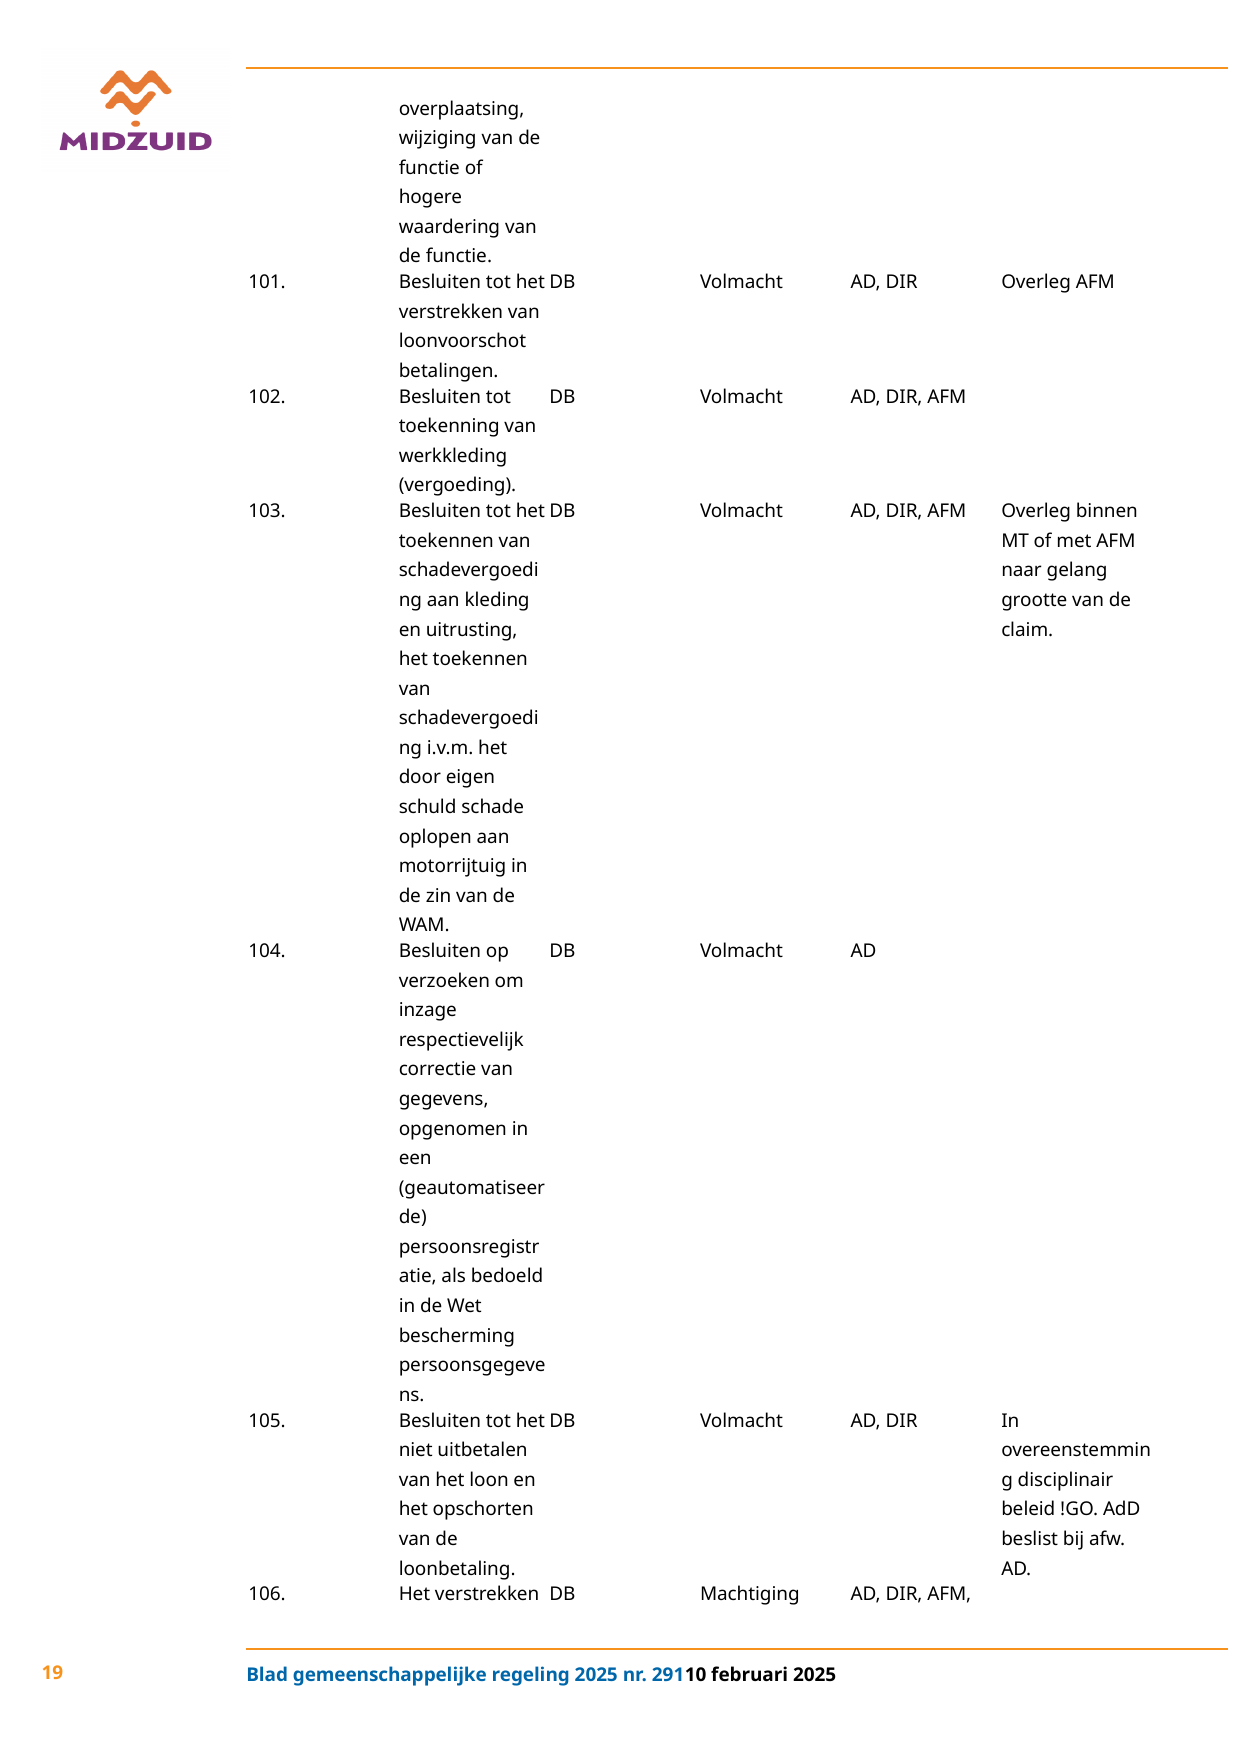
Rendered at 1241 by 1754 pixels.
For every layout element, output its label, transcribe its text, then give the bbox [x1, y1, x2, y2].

table_cell 104. [248, 937, 398, 1407]
table_cell [1001, 937, 1152, 1407]
table_cell Besluiten tot toekenning van werkkleding (vergoeding). [399, 383, 549, 497]
table_cell overplaatsing, wijziging van de functie of hogere waardering van de functie. [399, 95, 549, 268]
table_cell Volmacht [700, 937, 850, 1407]
table_cell Overleg AFM [1001, 269, 1152, 383]
table_cell [549, 95, 700, 268]
table_cell DB [549, 1407, 700, 1580]
table_cell AD, DIR, AFM [850, 383, 1001, 497]
table_cell [850, 95, 1001, 268]
table_cell Volmacht [700, 498, 850, 937]
table_cell [700, 95, 850, 268]
table_cell DB [549, 498, 700, 937]
table_cell [1001, 1580, 1152, 1606]
table_cell 101. [248, 269, 398, 383]
table_cell 103. [248, 498, 398, 937]
table_cell Besluiten tot het verstrekken van loonvoorschot betalingen. [399, 269, 549, 383]
table_cell 106. [248, 1580, 398, 1606]
table_cell 102. [248, 383, 398, 497]
table_cell [248, 95, 398, 268]
table_cell AD [850, 937, 1001, 1407]
table_cell 105. [248, 1407, 398, 1580]
table_cell Besluiten op verzoeken om inzage respectievelijk correctie van gegevens, opgenomen in een (geautomatiseerde) persoonsregistratie, als bedoeld in de Wet bescherming persoonsgegevens. [399, 937, 549, 1407]
table_cell [1001, 383, 1152, 497]
table_cell Machtiging [700, 1580, 850, 1606]
table_cell Besluiten tot het toekennen van schadevergoeding aan kleding en uitrusting, het toekennen van schadevergoeding i.v.m. het door eigen schuld schade oplopen aan motorrijtuig in de zin van de WAM. [399, 498, 549, 937]
table_cell AD, DIR, AFM, [850, 1580, 1001, 1606]
table_cell AD, DIR [850, 269, 1001, 383]
table_cell [1001, 95, 1152, 268]
table_cell In overeenstemming disciplinair beleid !GO. AdD beslist bij afw. AD. [1001, 1407, 1152, 1580]
table_cell Volmacht [700, 1407, 850, 1580]
table_cell AD, DIR [850, 1407, 1001, 1580]
picture [41, 47, 231, 172]
table_cell Volmacht [700, 269, 850, 383]
table_cell DB [549, 1580, 700, 1606]
table_cell Volmacht [700, 383, 850, 497]
table_cell Besluiten tot het niet uitbetalen van het loon en het opschorten van de loonbetaling. [399, 1407, 549, 1580]
table_cell Het verstrekken [399, 1580, 549, 1606]
table_cell DB [549, 937, 700, 1407]
table_cell Overleg binnen MT of met AFM naar gelang grootte van de claim. [1001, 498, 1152, 937]
table_cell DB [549, 383, 700, 497]
table_cell AD, DIR, AFM [850, 498, 1001, 937]
table_cell DB [549, 269, 700, 383]
